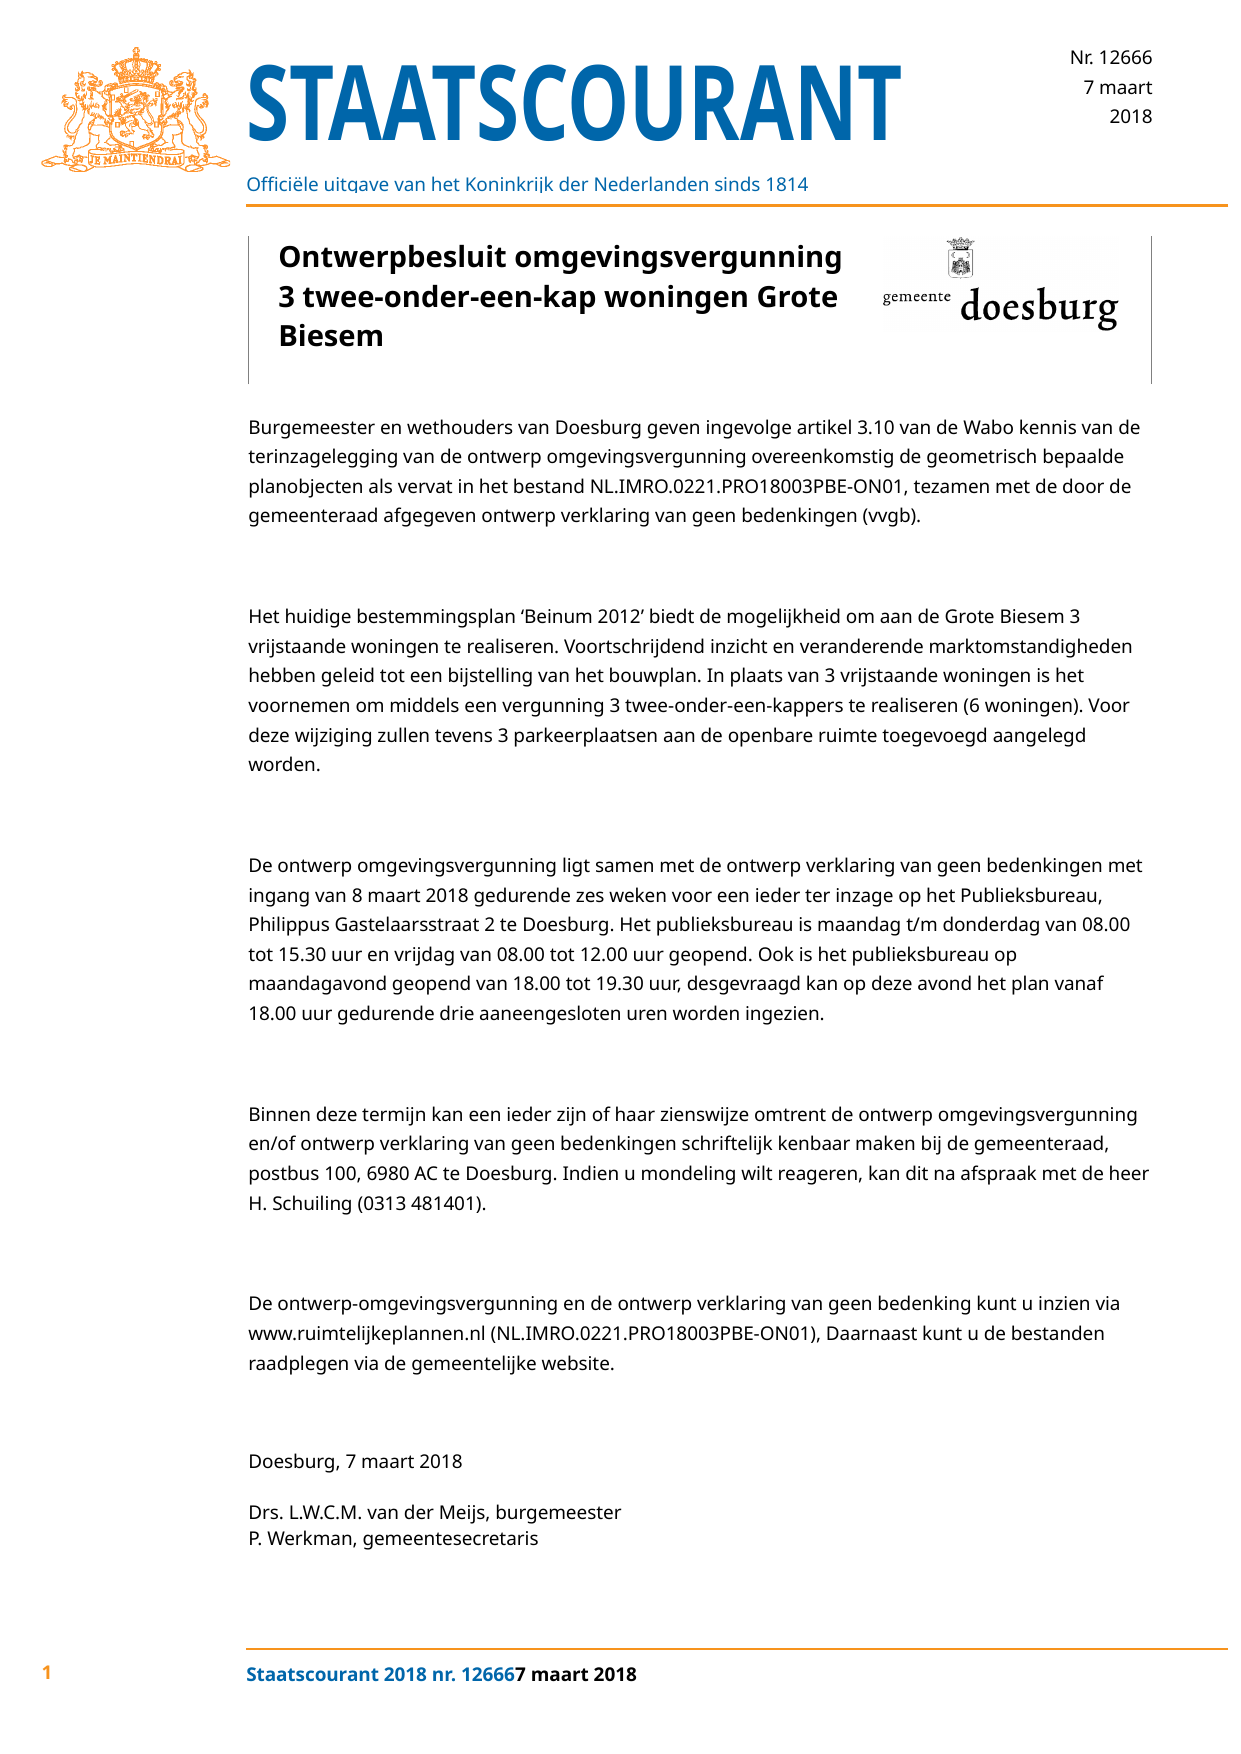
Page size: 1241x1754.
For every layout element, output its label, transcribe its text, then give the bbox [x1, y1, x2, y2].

picture [882, 236, 1119, 332]
text Doesburg, 7 maart 2018 [248, 1448, 1152, 1474]
text P. Werkman, gemeentesecretaris [248, 1525, 1152, 1551]
text Burgemeester en wethouders van Doesburg geven ingevolge artikel 3.10 van de Wabo kennis van de terinzagelegging van de ontwerp omgevingsvergunning overeenkomstig de geometrisch bepaalde planobjecten als vervat in het bestand NL.IMRO.0221.PRO18003PBE-ON01, tezamen met de door de gemeenteraad afgegeven ontwerp verklaring van geen bedenkingen (vvgb). [248, 414, 1152, 528]
text De ontwerp-omgevingsvergunning en de ontwerp verklaring van geen bedenking kunt u inzien via www.ruimtelijkeplannen.nl (NL.IMRO.0221.PRO18003PBE-ON01), Daarnaast kunt u de bestanden raadplegen via de gemeentelijke website. [248, 1291, 1152, 1376]
picture [41, 47, 231, 172]
text De ontwerp omgevingsvergunning ligt samen met de ontwerp verklaring van geen bedenkingen met ingang van 8 maart 2018 gedurende zes weken voor een ieder ter inzage op het Publieksbureau, Philippus Gastelaarsstraat 2 te Doesburg. Het publieksbureau is maandag t/m donderdag van 08.00 tot 15.30 uur en vrijdag van 08.00 tot 12.00 uur geopend. Ook is het publieksbureau op maandagavond geopend van 18.00 tot 19.30 uur, desgevraagd kan op deze avond het plan vanaf 18.00 uur gedurende drie aaneengesloten uren worden ingezien. [248, 852, 1152, 1026]
text Binnen deze termijn kan een ieder zijn of haar zienswijze omtrent de ontwerp omgevingsvergunning en/of ontwerp verklaring van geen bedenkingen schriftelijk kenbaar maken bij de gemeenteraad, postbus 100, 6980 AC te Doesburg. Indien u mondeling wilt reageren, kan dit na afspraak met de heer H. Schuiling (0313 481401). [248, 1101, 1152, 1216]
text Drs. L.W.C.M. van der Meijs, burgemeester [248, 1499, 1152, 1525]
text Het huidige bestemmingsplan ‘Beinum 2012’ biedt de mogelijkheid om aan de Grote Biesem 3 vrijstaande woningen te realiseren. Voortschrijdend inzicht en veranderende marktomstandigheden hebben geleid tot een bijstelling van het bouwplan. In plaats van 3 vrijstaande woningen is het voornemen om middels een vergunning 3 twee-onder-een-kappers te realiseren (6 woningen). Voor deze wijziging zullen tevens 3 parkeerplaatsen aan de openbare ruimte toegevoegd aangelegd worden. [248, 603, 1152, 777]
table_header Ontwerpbesluit omgevingsvergunning 3 twee-onder-een-kap woningen Grote Biesem [249, 236, 850, 384]
table_header [850, 236, 1151, 384]
